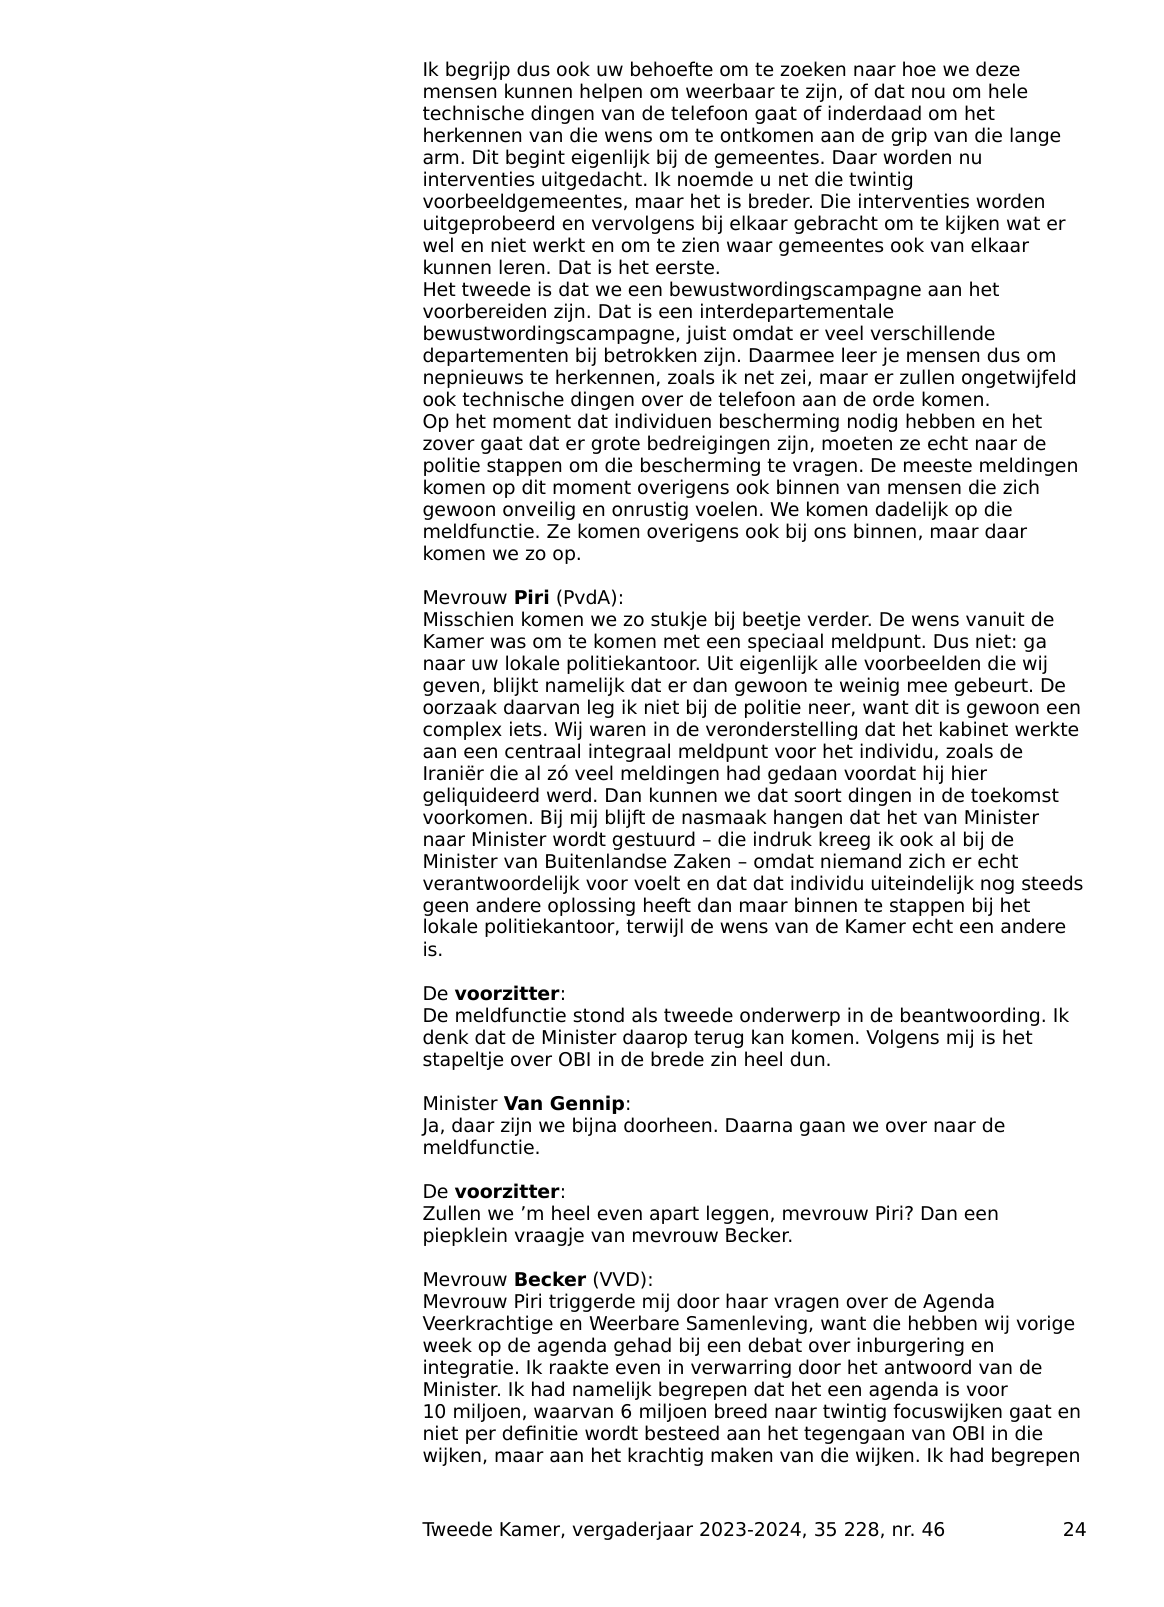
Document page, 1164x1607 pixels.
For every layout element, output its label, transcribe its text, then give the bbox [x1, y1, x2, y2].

text Ja, daar zijn we bijna doorheen. Daarna gaan we over naar de meldfunctie. [422, 1115, 1087, 1159]
text Mevrouw Piri (PvdA): [422, 587, 1087, 609]
text Minister Van Gennip: [422, 1093, 1087, 1115]
text De voorzitter: [422, 1181, 1087, 1203]
text De meldfunctie stond als tweede onderwerp in de beantwoording. Ik denk dat de Minister daarop terug kan komen. Volgens mij is het stapeltje over OBI in de brede zin heel dun. [422, 1004, 1087, 1071]
text Op het moment dat individuen bescherming nodig hebben en het zover gaat dat er grote bedreigingen zijn, moeten ze echt naar de politie stappen om die bescherming te vragen. De meeste meldingen komen op dit moment overigens ook binnen van mensen die zich gewoon onveilig en onrustig voelen. We komen dadelijk op die meldfunctie. Ze komen overigens ook bij ons binnen, maar daar komen we zo op. [422, 411, 1087, 564]
text Zullen we ’m heel even apart leggen, mevrouw Piri? Dan een piepklein vraagje van mevrouw Becker. [422, 1203, 1087, 1247]
text Misschien komen we zo stukje bij beetje verder. De wens vanuit de Kamer was om te komen met een speciaal meldpunt. Dus niet: ga naar uw lokale politiekantoor. Uit eigenlijk alle voorbeelden die wij geven, blijkt namelijk dat er dan gewoon te weinig mee gebeurt. De oorzaak daarvan leg ik niet bij de politie neer, want dit is gewoon een complex iets. Wij waren in de veronderstelling dat het kabinet werkte aan een centraal integraal meldpunt voor het individu, zoals de Iraniër die al zó veel meldingen had gedaan voordat hij hier geliquideerd werd. Dan kunnen we dat soort dingen in de toekomst voorkomen. Bij mij blijft de nasmaak hangen dat het van Minister naar Minister wordt gestuurd – die indruk kreeg ik ook al bij de Minister van Buitenlandse Zaken – omdat niemand zich er echt verantwoordelijk voor voelt en dat dat individu uiteindelijk nog steeds geen andere oplossing heeft dan maar binnen te stappen bij het lokale politiekantoor, terwijl de wens van de Kamer echt een andere is. [422, 609, 1087, 960]
text Het tweede is dat we een bewustwordingscampagne aan het voorbereiden zijn. Dat is een interdepartementale bewustwordingscampagne, juist omdat er veel verschillende departementen bij betrokken zijn. Daarmee leer je mensen dus om nepnieuws te herkennen, zoals ik net zei, maar er zullen ongetwijfeld ook technische dingen over de telefoon aan de orde komen. [422, 279, 1087, 411]
text Mevrouw Becker (VVD): [422, 1269, 1087, 1291]
text De voorzitter: [422, 983, 1087, 1004]
text Mevrouw Piri triggerde mij door haar vragen over de Agenda Veerkrachtige en Weerbare Samenleving, want die hebben wij vorige week op de agenda gehad bij een debat over inburgering en integratie. Ik raakte even in verwarring door het antwoord van de Minister. Ik had namelijk begrepen dat het een agenda is voor 10 miljoen, waarvan 6 miljoen breed naar twintig focuswijken gaat en niet per definitie wordt besteed aan het tegengaan van OBI in die wijken, maar aan het krachtig maken van die wijken. Ik had begrepen [422, 1291, 1087, 1467]
text Ik begrijp dus ook uw behoefte om te zoeken naar hoe we deze mensen kunnen helpen om weerbaar te zijn, of dat nou om hele technische dingen van de telefoon gaat of inderdaad om het herkennen van die wens om te ontkomen aan de grip van die lange arm. Dit begint eigenlijk bij de gemeentes. Daar worden nu interventies uitgedacht. Ik noemde u net die twintig voorbeeldgemeentes, maar het is breder. Die interventies worden uitgeprobeerd en vervolgens bij elkaar gebracht om te kijken wat er wel en niet werkt en om te zien waar gemeentes ook van elkaar kunnen leren. Dat is het eerste. [422, 59, 1087, 279]
